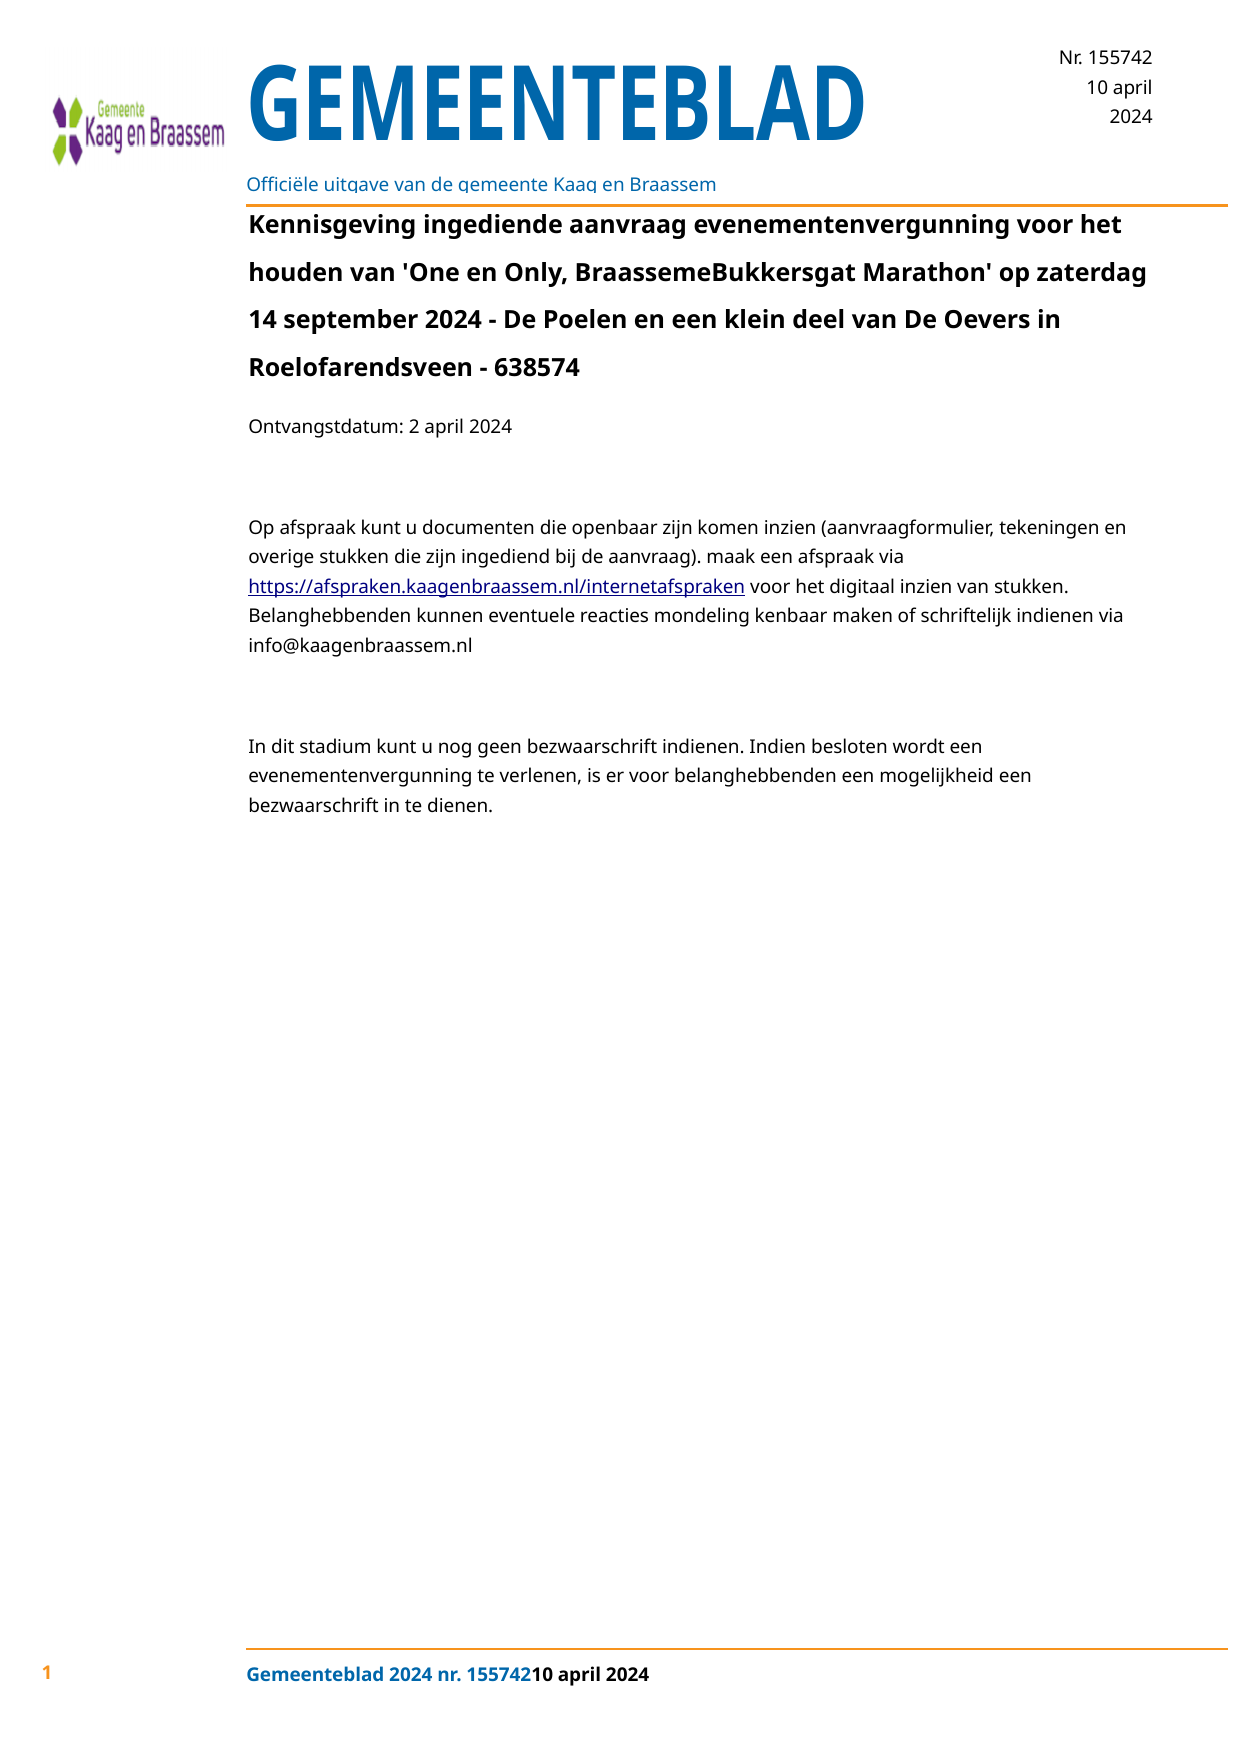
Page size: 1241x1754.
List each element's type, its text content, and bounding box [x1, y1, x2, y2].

picture [41, 47, 231, 172]
text In dit stadium kunt u nog geen bezwaarschrift indienen. Indien besloten wordt een evenementenvergunning te verlenen, is er voor belanghebbenden een mogelijkheid een bezwaarschrift in te dienen. [248, 733, 1152, 818]
text Op afspraak kunt u documenten die openbaar zijn komen inzien (aanvraagformulier, tekeningen en overige stukken die zijn ingediend bij de aanvraag). maak een afspraak via https://afspraken.kaagenbraassem.nl/internetafspraken voor het digitaal inzien van stukken. Belanghebbenden kunnen eventuele reacties mondeling kenbaar maken of schriftelijk indienen via info@kaagenbraassem.nl [248, 514, 1152, 658]
text Ontvangstdatum: 2 april 2024 [248, 413, 1152, 439]
text Kennisgeving ingediende aanvraag evenementenvergunning voor het houden van 'One en Only, BraassemeBukkersgat Marathon' op zaterdag 14 september 2024 - De Poelen en een klein deel van De Oevers in Roelofarendsveen - 638574 [248, 207, 1152, 384]
